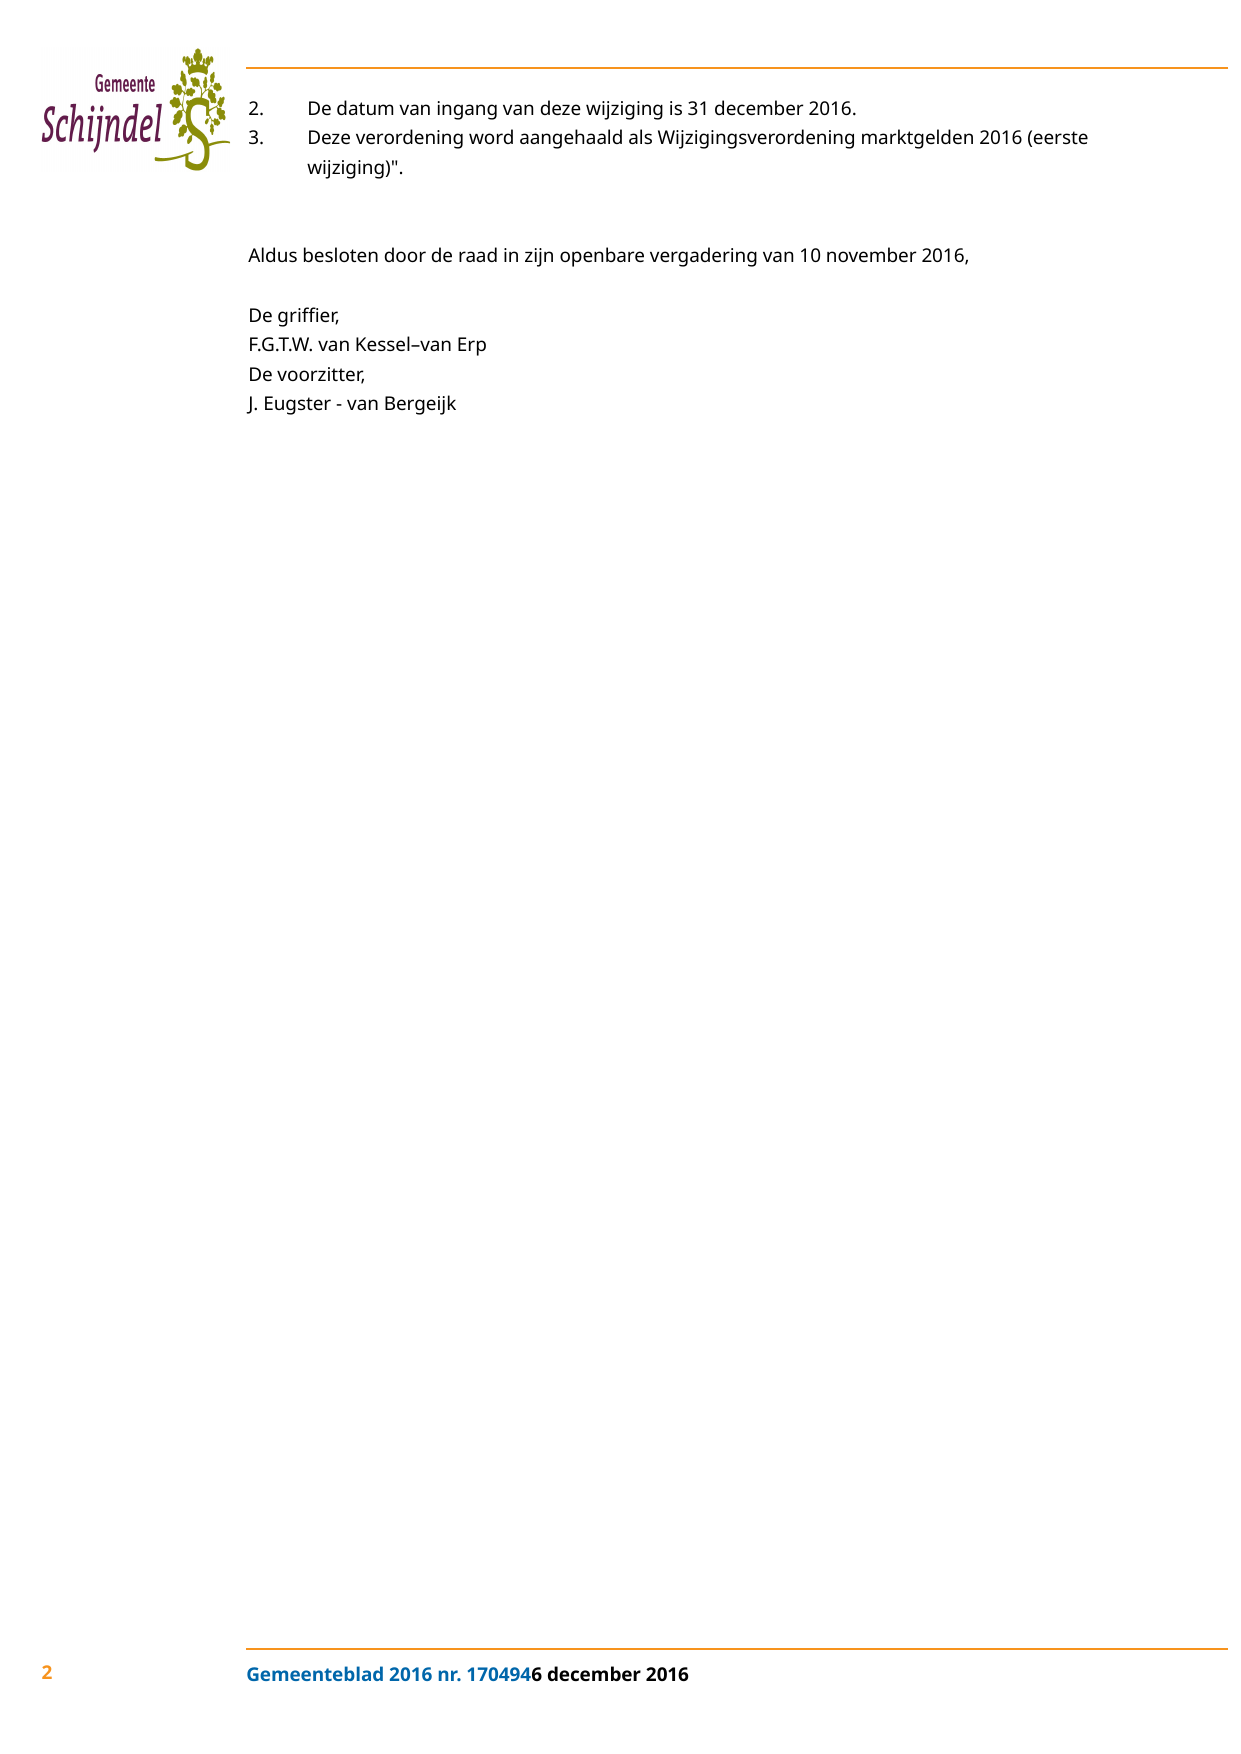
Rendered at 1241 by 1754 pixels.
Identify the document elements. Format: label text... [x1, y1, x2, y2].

text De voorzitter, [248, 361, 1152, 387]
list De datum van ingang van deze wijziging is 31 december 2016. [248, 95, 1152, 121]
text De griffier, [248, 302, 1152, 328]
text F.G.T.W. van Kessel–van Erp [248, 331, 1152, 357]
list Deze verordening word aangehaald als Wijzigingsverordening marktgelden 2016 (eerste wijziging)". [248, 124, 1152, 180]
text J. Eugster - van Bergeijk [248, 391, 1152, 416]
text Aldus besloten door de raad in zijn openbare vergadering van 10 november 2016, [248, 243, 1152, 268]
picture [41, 47, 231, 172]
